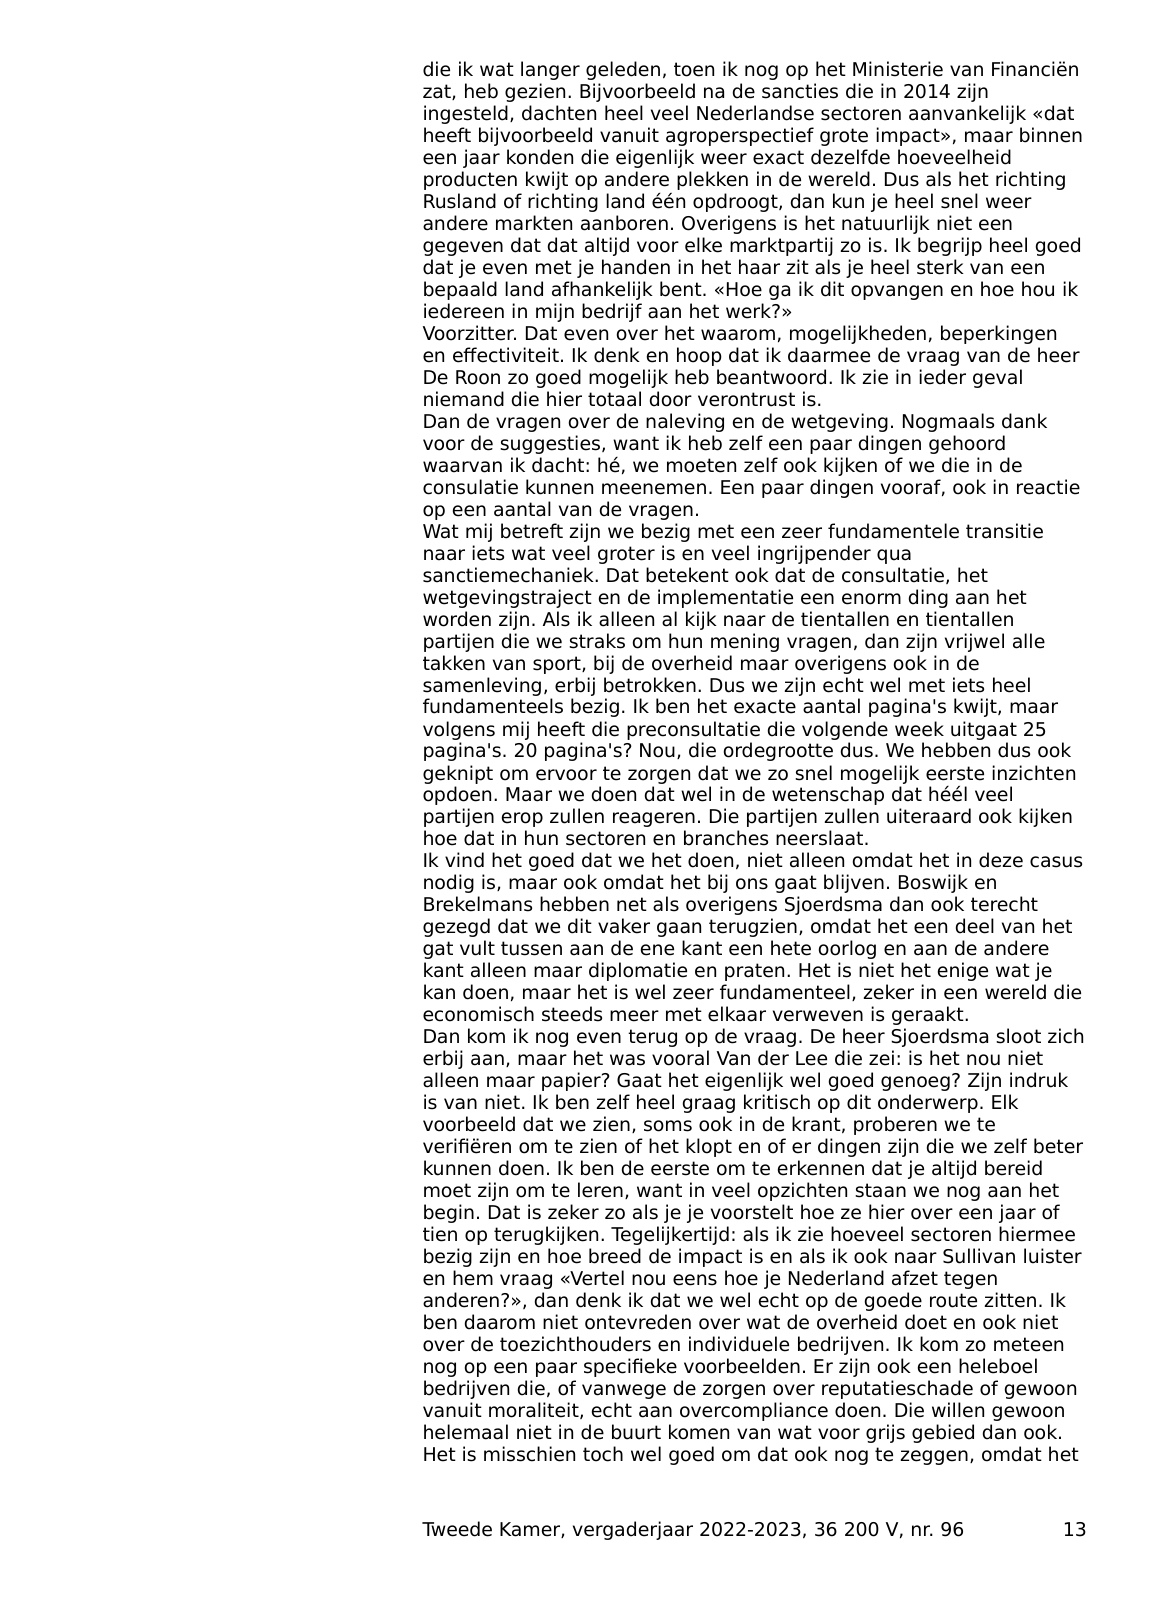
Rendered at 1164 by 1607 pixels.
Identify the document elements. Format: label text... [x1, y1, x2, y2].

text Dan de vragen over de naleving en de wetgeving. Nogmaals dank voor de suggesties, want ik heb zelf een paar dingen gehoord waarvan ik dacht: hé, we moeten zelf ook kijken of we die in de consulatie kunnen meenemen. Een paar dingen vooraf, ook in reactie op een aantal van de vragen. [422, 411, 1087, 521]
text Voorzitter. Dat even over het waarom, mogelijkheden, beperkingen en effectiviteit. Ik denk en hoop dat ik daarmee de vraag van de heer De Roon zo goed mogelijk heb beantwoord. Ik zie in ieder geval niemand die hier totaal door verontrust is. [422, 323, 1087, 411]
text Dan kom ik nog even terug op de vraag. De heer Sjoerdsma sloot zich erbij aan, maar het was vooral Van der Lee die zei: is het nou niet alleen maar papier? Gaat het eigenlijk wel goed genoeg? Zijn indruk is van niet. Ik ben zelf heel graag kritisch op dit onderwerp. Elk voorbeeld dat we zien, soms ook in de krant, proberen we te verifiëren om te zien of het klopt en of er dingen zijn die we zelf beter kunnen doen. Ik ben de eerste om te erkennen dat je altijd bereid moet zijn om te leren, want in veel opzichten staan we nog aan het begin. Dat is zeker zo als je je voorstelt hoe ze hier over een jaar of tien op terugkijken. Tegelijkertijd: als ik zie hoeveel sectoren hiermee bezig zijn en hoe breed de impact is en als ik ook naar Sullivan luister en hem vraag «Vertel nou eens hoe je Nederland afzet tegen anderen?», dan denk ik dat we wel echt op de goede route zitten. Ik ben daarom niet ontevreden over wat de overheid doet en ook niet over de toezichthouders en individuele bedrijven. Ik kom zo meteen nog op een paar specifieke voorbeelden. Er zijn ook een heleboel bedrijven die, of vanwege de zorgen over reputatieschade of gewoon vanuit moraliteit, echt aan overcompliance doen. Die willen gewoon helemaal niet in de buurt komen van wat voor grijs gebied dan ook. Het is misschien toch wel goed om dat ook nog te zeggen, omdat het [422, 1026, 1087, 1466]
text die ik wat langer geleden, toen ik nog op het Ministerie van Financiën zat, heb gezien. Bijvoorbeeld na de sancties die in 2014 zijn ingesteld, dachten heel veel Nederlandse sectoren aanvankelijk «dat heeft bijvoorbeeld vanuit agroperspectief grote impact», maar binnen een jaar konden die eigenlijk weer exact dezelfde hoeveelheid producten kwijt op andere plekken in de wereld. Dus als het richting Rusland of richting land één opdroogt, dan kun je heel snel weer andere markten aanboren. Overigens is het natuurlijk niet een gegeven dat dat altijd voor elke marktpartij zo is. Ik begrijp heel goed dat je even met je handen in het haar zit als je heel sterk van een bepaald land afhankelijk bent. «Hoe ga ik dit opvangen en hoe hou ik iedereen in mijn bedrijf aan het werk?» [422, 59, 1087, 323]
text Wat mij betreft zijn we bezig met een zeer fundamentele transitie naar iets wat veel groter is en veel ingrijpender qua sanctiemechaniek. Dat betekent ook dat de consultatie, het wetgevingstraject en de implementatie een enorm ding aan het worden zijn. Als ik alleen al kijk naar de tientallen en tientallen partijen die we straks om hun mening vragen, dan zijn vrijwel alle takken van sport, bij de overheid maar overigens ook in de samenleving, erbij betrokken. Dus we zijn echt wel met iets heel fundamenteels bezig. Ik ben het exacte aantal pagina's kwijt, maar volgens mij heeft die preconsultatie die volgende week uitgaat 25 pagina's. 20 pagina's? Nou, die ordegrootte dus. We hebben dus ook geknipt om ervoor te zorgen dat we zo snel mogelijk eerste inzichten opdoen. Maar we doen dat wel in de wetenschap dat héél veel partijen erop zullen reageren. Die partijen zullen uiteraard ook kijken hoe dat in hun sectoren en branches neerslaat. [422, 521, 1087, 850]
text Ik vind het goed dat we het doen, niet alleen omdat het in deze casus nodig is, maar ook omdat het bij ons gaat blijven. Boswijk en Brekelmans hebben net als overigens Sjoerdsma dan ook terecht gezegd dat we dit vaker gaan terugzien, omdat het een deel van het gat vult tussen aan de ene kant een hete oorlog en aan de andere kant alleen maar diplomatie en praten. Het is niet het enige wat je kan doen, maar het is wel zeer fundamenteel, zeker in een wereld die economisch steeds meer met elkaar verweven is geraakt. [422, 850, 1087, 1026]
